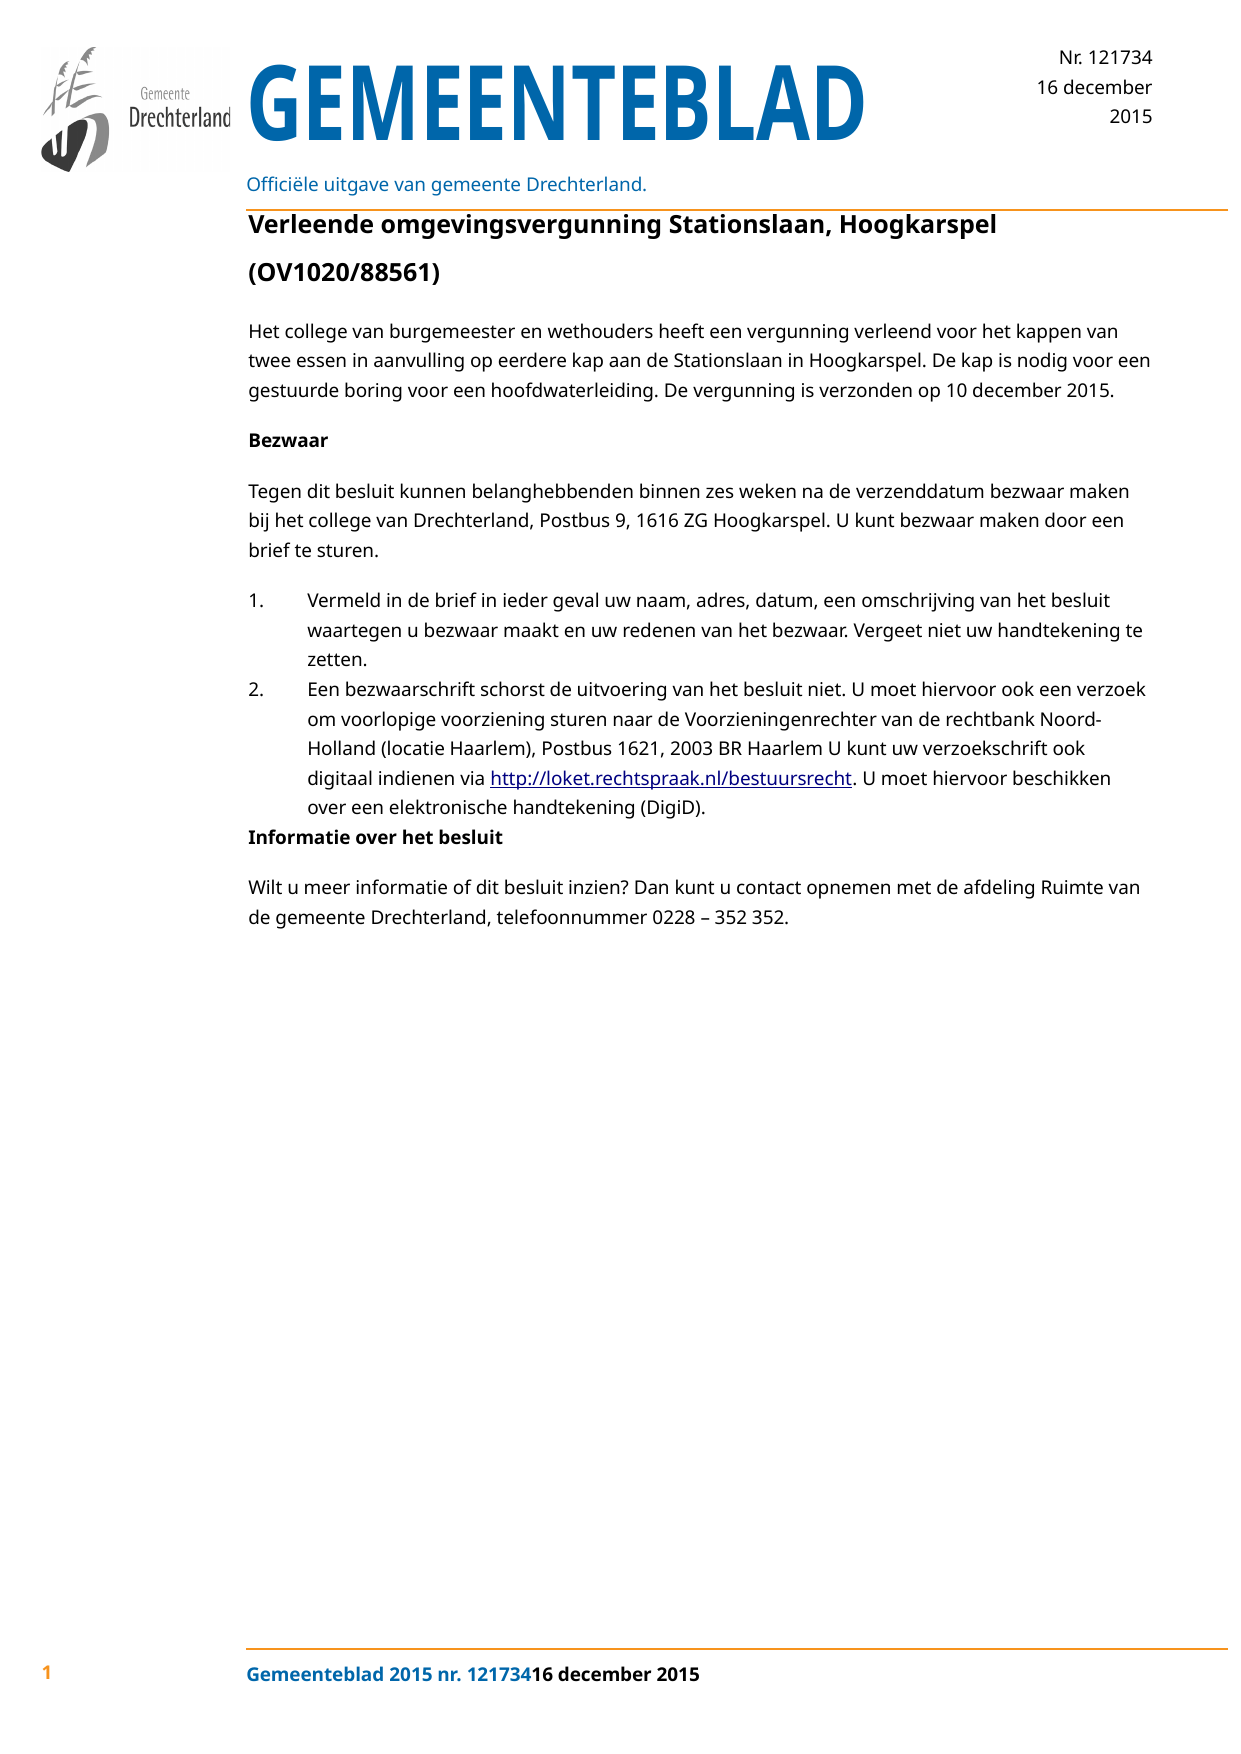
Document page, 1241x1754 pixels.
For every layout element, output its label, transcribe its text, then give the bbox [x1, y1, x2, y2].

list Een bezwaarschrift schorst de uitvoering van het besluit niet. U moet hiervoor ook een verzoek om voorlopige voorziening sturen naar de Voorzieningenrechter van de rechtbank Noord-Holland (locatie Haarlem), Postbus 1621, 2003 BR Haarlem U kunt uw verzoekschrift ook digitaal indienen via http://loket.rechtspraak.nl/bestuursrecht. U moet hiervoor beschikken over een elektronische handtekening (DigiD). [248, 676, 1152, 820]
text Verleende omgevingsvergunning Stationslaan, Hoogkarspel (OV1020/88561) [248, 211, 1152, 288]
text Het college van burgemeester en wethouders heeft een vergunning verleend voor het kappen van twee essen in aanvulling op eerdere kap aan de Stationslaan in Hoogkarspel. De kap is nodig voor een gestuurde boring voor een hoofdwaterleiding. De vergunning is verzonden op 10 december 2015. [248, 318, 1152, 403]
text Tegen dit besluit kunnen belanghebbenden binnen zes weken na de verzenddatum bezwaar maken bij het college van Drechterland, Postbus 9, 1616 ZG Hoogkarspel. U kunt bezwaar maken door een brief te sturen. [248, 478, 1152, 563]
list Vermeld in de brief in ieder geval uw naam, adres, datum, een omschrijving van het besluit waartegen u bezwaar maakt en uw redenen van het bezwaar. Vergeet niet uw handtekening te zetten. [248, 587, 1152, 672]
text Wilt u meer informatie of dit besluit inzien? Dan kunt u contact opnemen met de afdeling Ruimte van de gemeente Drechterland, telefoonnummer 0228 – 352 352. [248, 874, 1152, 930]
text Informatie over het besluit [248, 824, 1152, 850]
picture [41, 47, 231, 172]
text Bezwaar [248, 427, 1152, 453]
